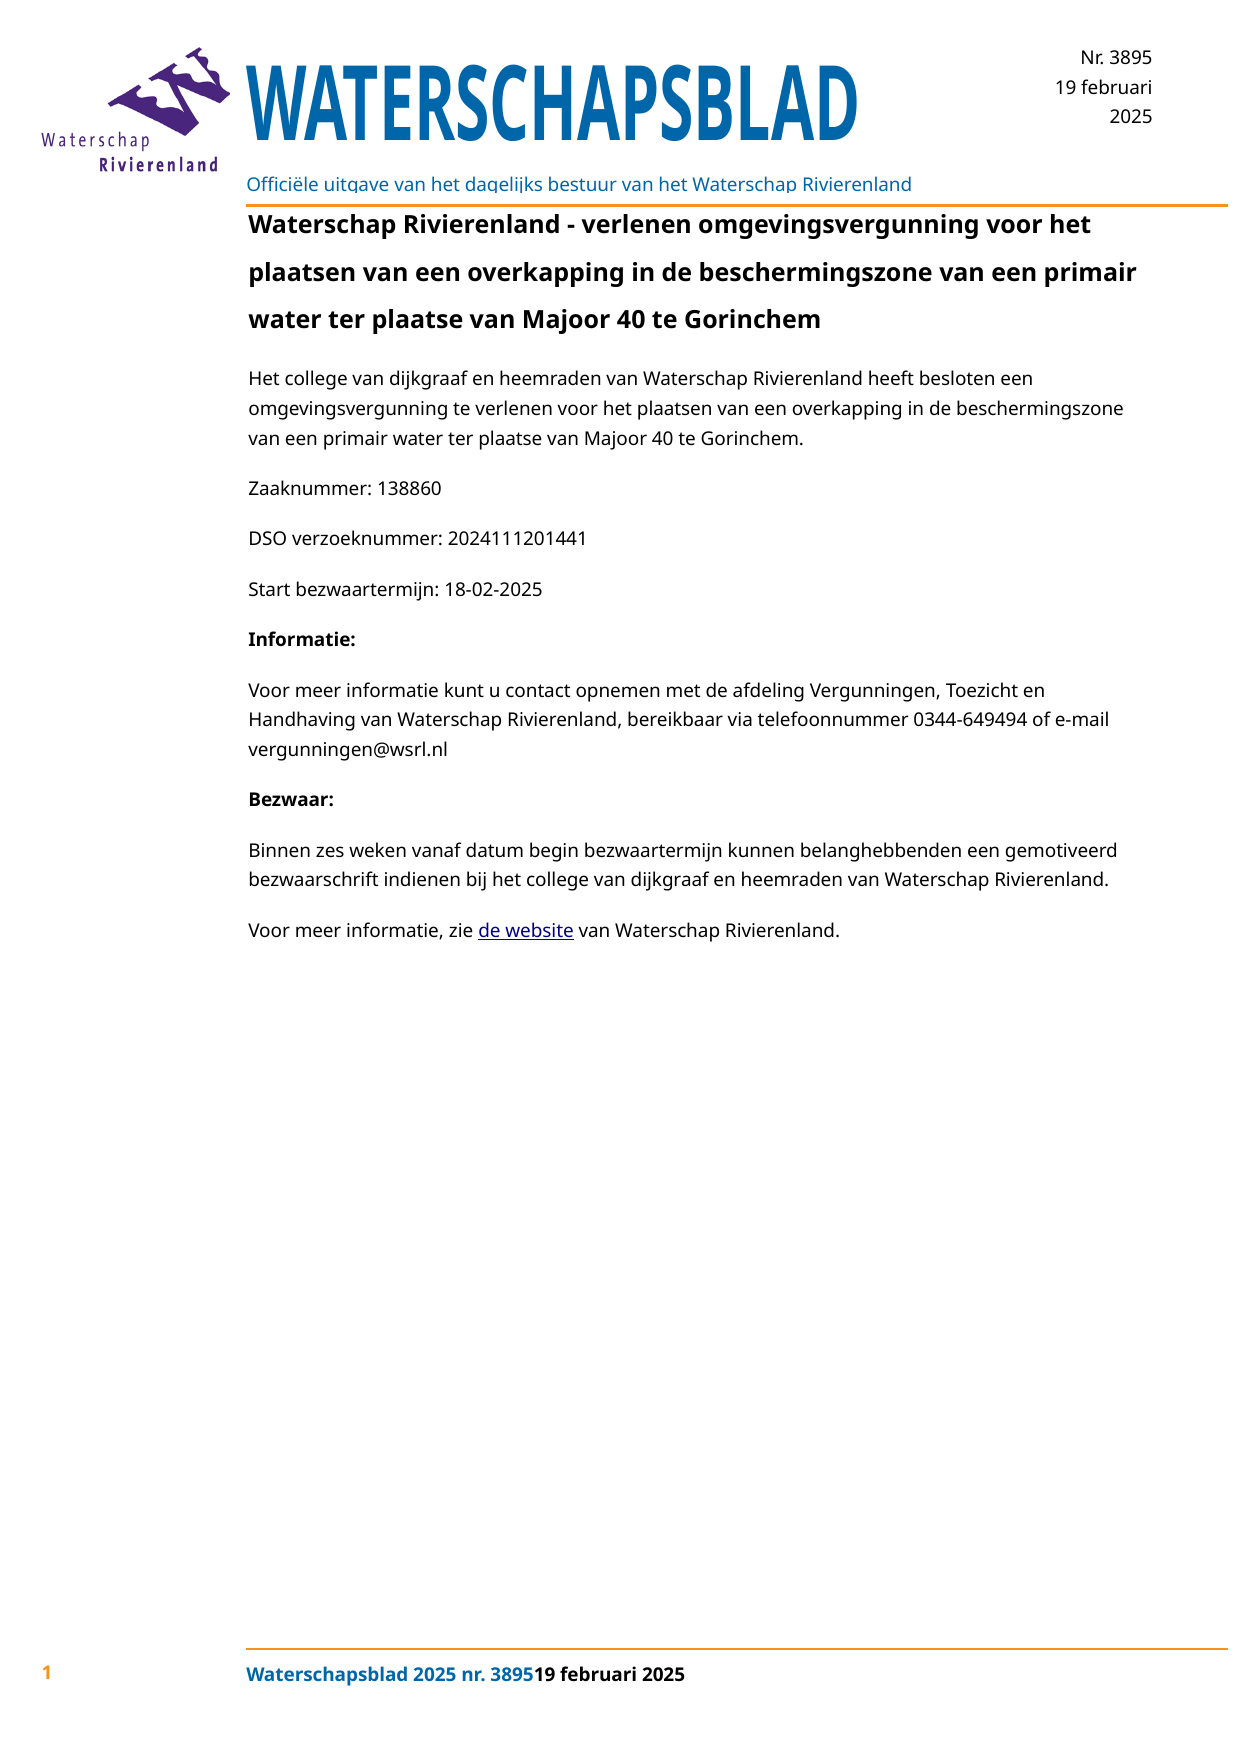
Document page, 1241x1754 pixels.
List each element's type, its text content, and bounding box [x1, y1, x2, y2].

text Het college van dijkgraaf en heemraden van Waterschap Rivierenland heeft besloten een omgevingsvergunning te verlenen voor het plaatsen van een overkapping in de beschermingszone van een primair water ter plaatse van Majoor 40 te Gorinchem. [248, 366, 1152, 450]
picture [41, 47, 231, 172]
text Voor meer informatie kunt u contact opnemen met de afdeling Vergunningen, Toezicht en Handhaving van Waterschap Rivierenland, bereikbaar via telefoonnummer 0344-649494 of e-mail vergunningen@wsrl.nl [248, 677, 1152, 762]
text Informatie: [248, 626, 1152, 652]
text Bezwaar: [248, 786, 1152, 812]
text Waterschap Rivierenland - verlenen omgevingsvergunning voor het plaatsen van een overkapping in de beschermingszone van een primair water ter plaatse van Majoor 40 te Gorinchem [248, 207, 1152, 336]
text Zaaknummer: 138860 [248, 475, 1152, 501]
text Binnen zes weken vanaf datum begin bezwaartermijn kunnen belanghebbenden een gemotiveerd bezwaarschrift indienen bij het college van dijkgraaf en heemraden van Waterschap Rivierenland. [248, 837, 1152, 892]
text DSO verzoeknummer: 2024111201441 [248, 526, 1152, 551]
text Start bezwaartermijn: 18-02-2025 [248, 576, 1152, 602]
text Voor meer informatie, zie de website van Waterschap Rivierenland. [248, 917, 1152, 942]
